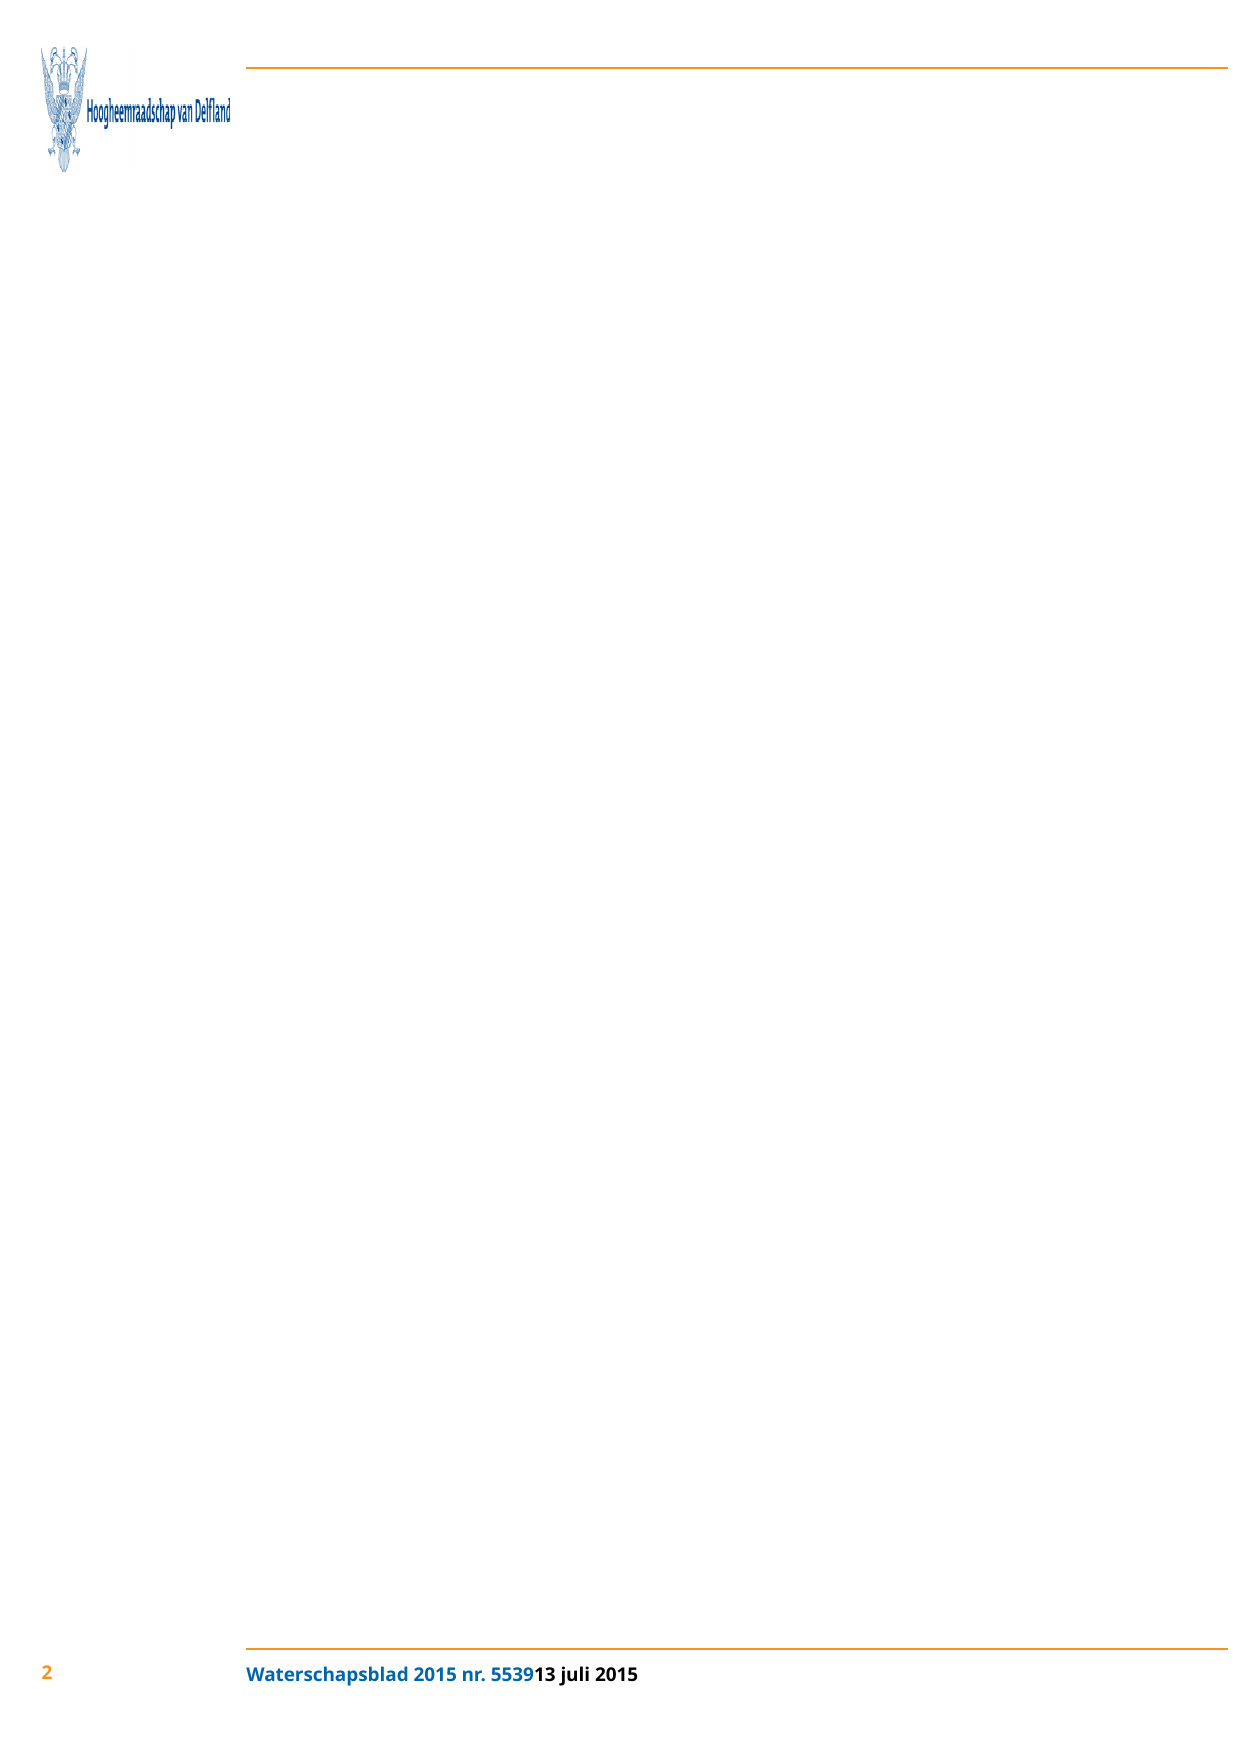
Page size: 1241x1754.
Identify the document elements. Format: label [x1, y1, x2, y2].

picture [41, 47, 231, 172]
